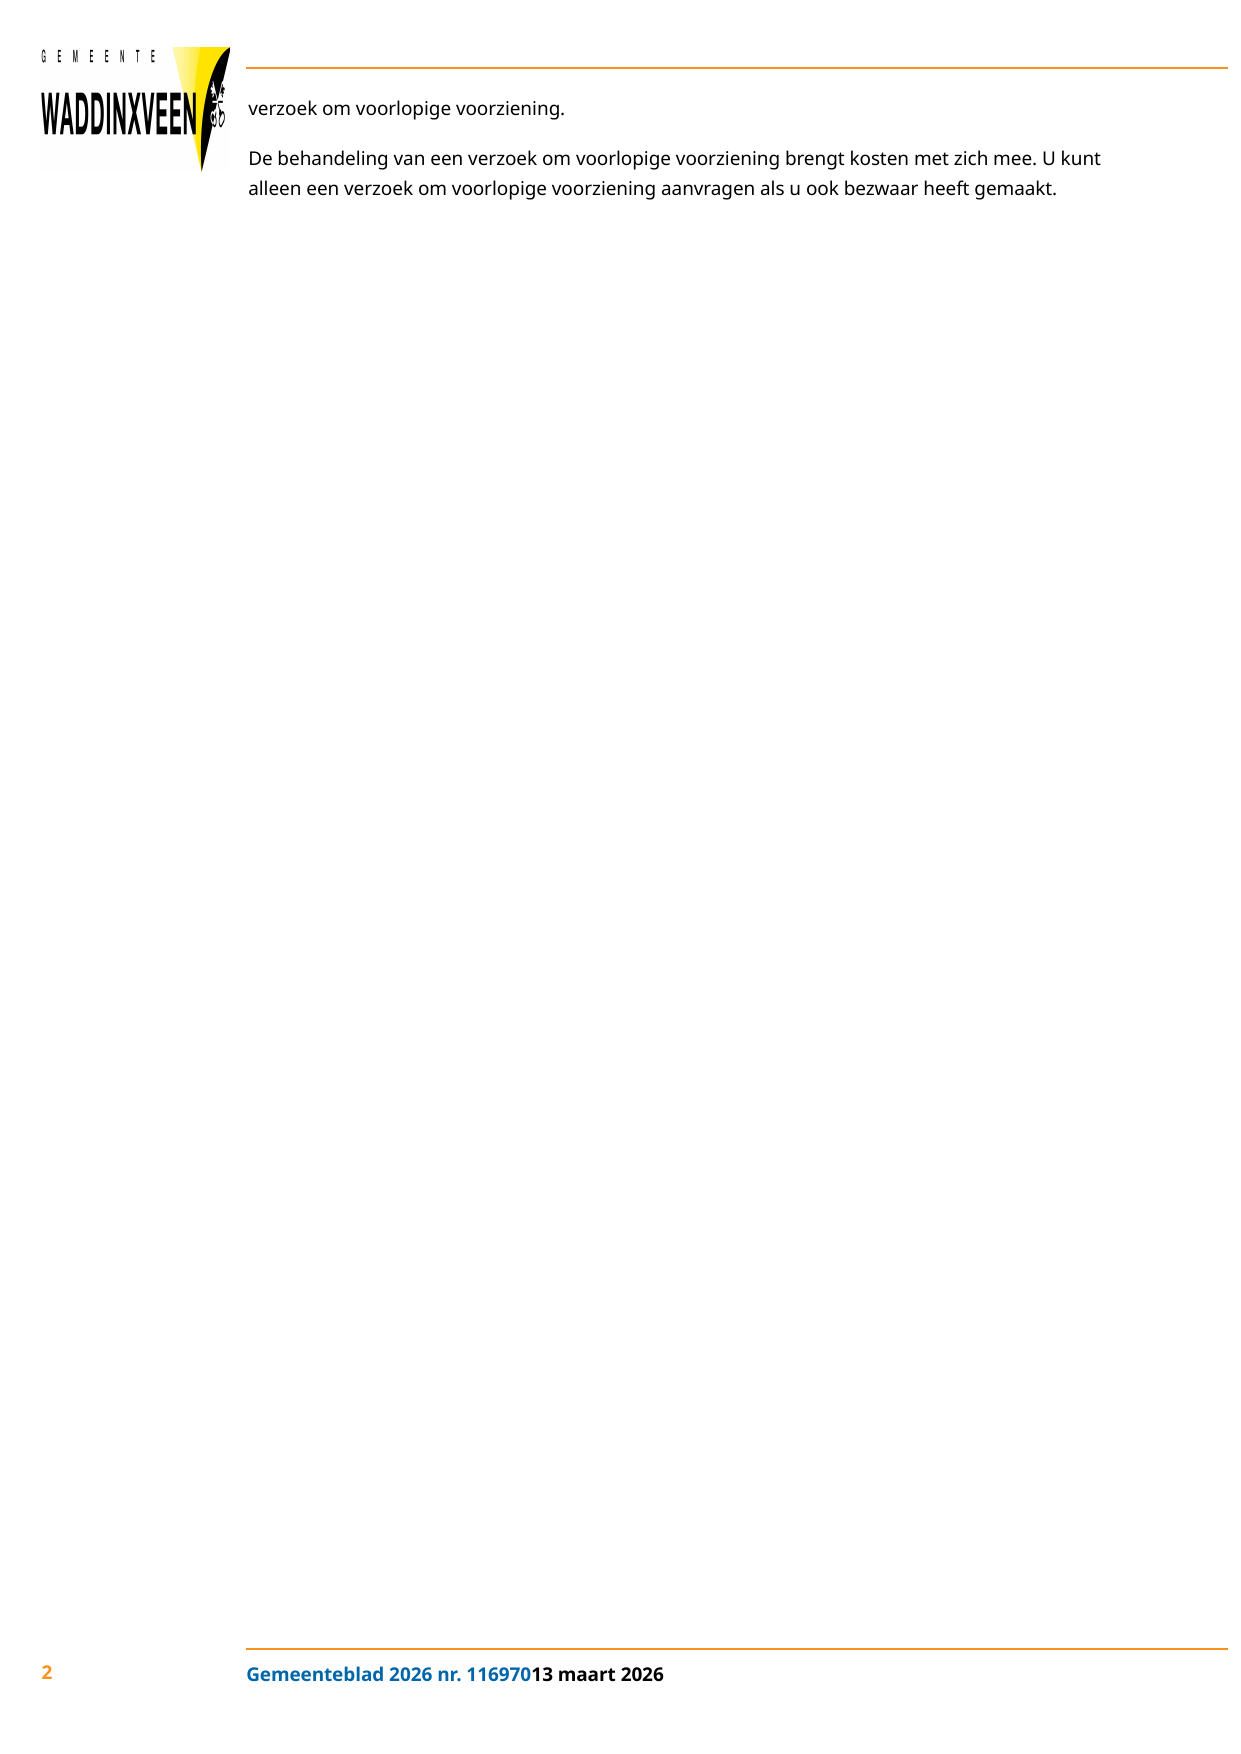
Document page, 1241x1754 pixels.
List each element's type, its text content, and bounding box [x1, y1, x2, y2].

picture [41, 47, 231, 172]
text De behandeling van een verzoek om voorlopige voorziening brengt kosten met zich mee. U kunt alleen een verzoek om voorlopige voorziening aanvragen als u ook bezwaar heeft gemaakt. [248, 145, 1152, 201]
text verzoek om voorlopige voorziening. [248, 95, 1152, 121]
